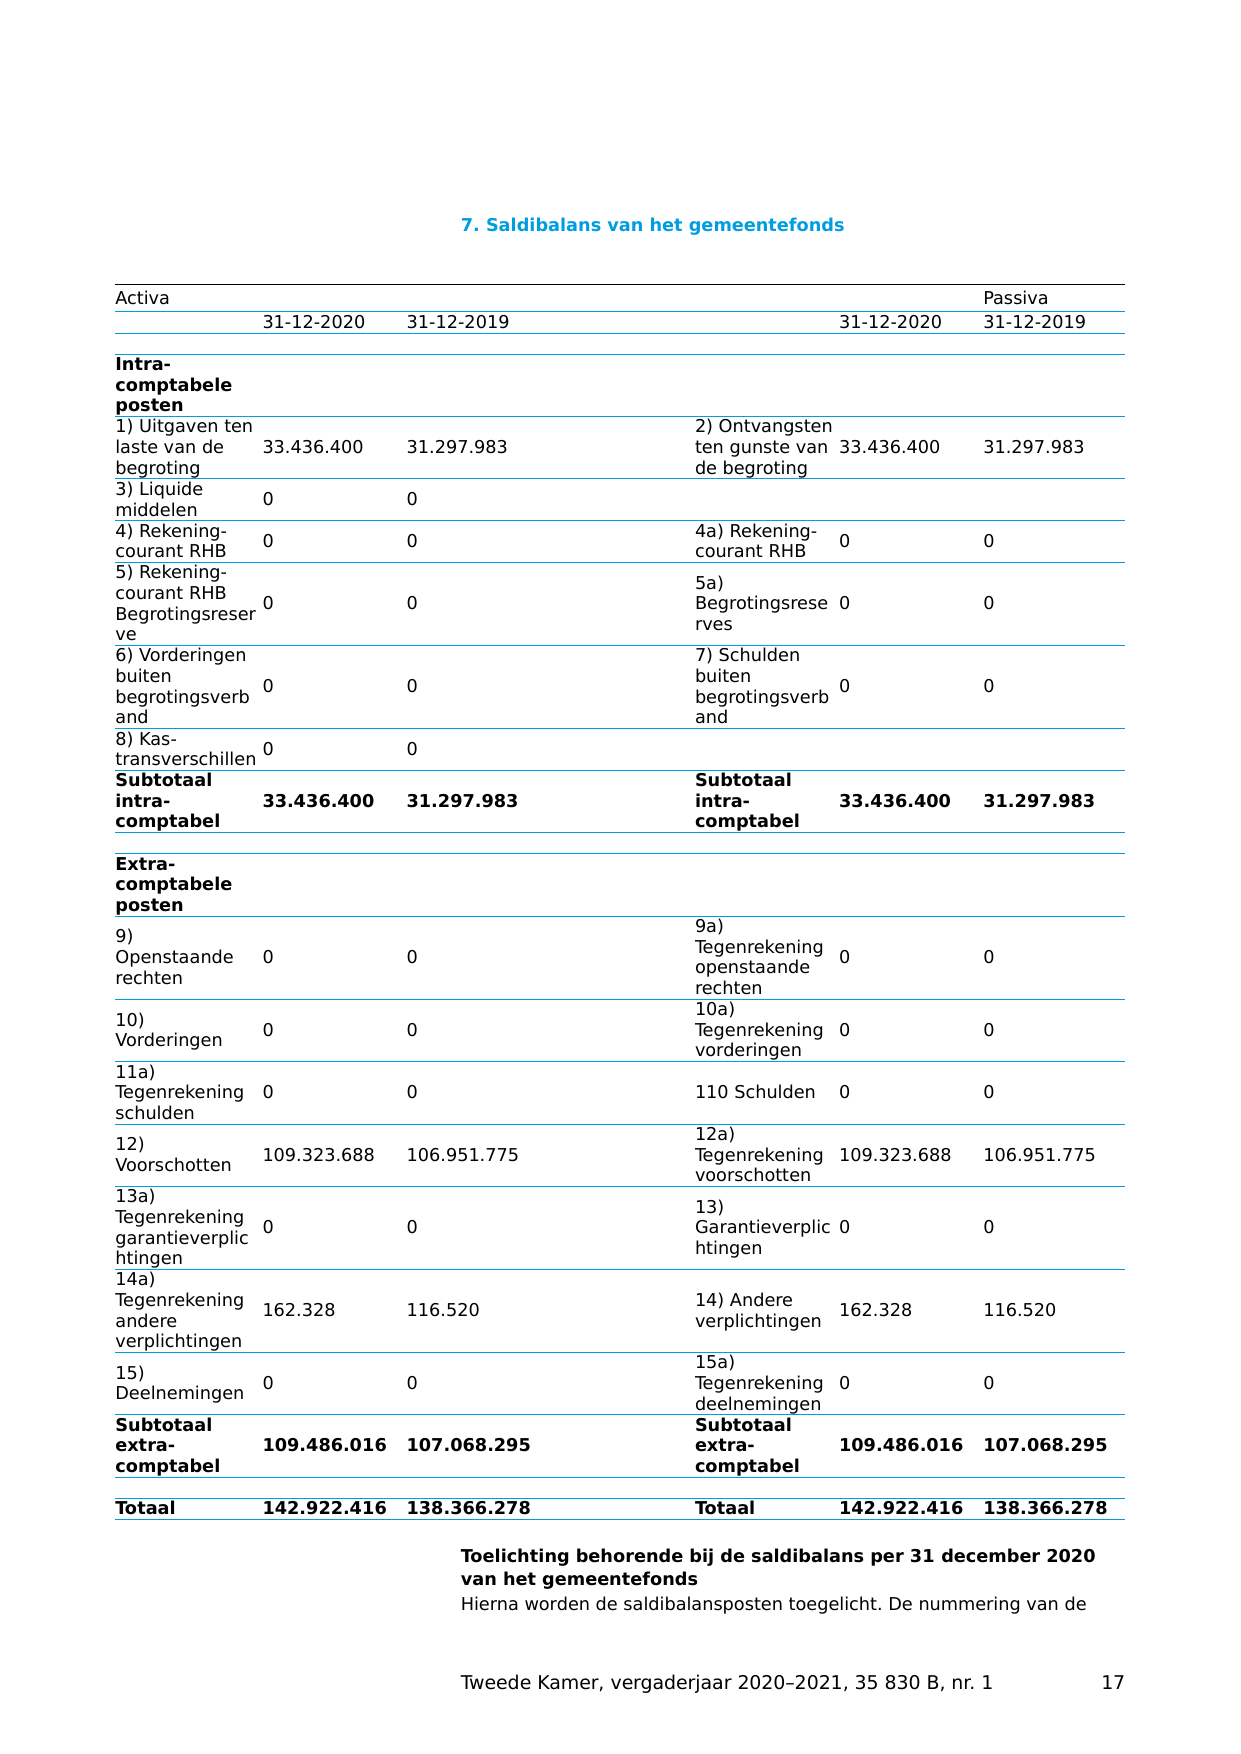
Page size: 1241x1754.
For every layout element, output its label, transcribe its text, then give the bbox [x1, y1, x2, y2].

table_cell [115, 1478, 259, 1498]
table_cell [548, 1125, 692, 1186]
table_cell [259, 355, 403, 416]
table_cell [548, 1000, 692, 1061]
table_cell [692, 479, 836, 520]
table_cell 0 [404, 563, 548, 645]
table_cell [548, 729, 692, 770]
table_cell 5) Rekening-courant RHB Begrotingsreserve [115, 563, 259, 645]
table_cell [980, 1478, 1125, 1498]
table_cell 0 [980, 521, 1125, 562]
table_cell [692, 334, 836, 353]
table_cell 107.068.295 [404, 1415, 548, 1477]
table_cell [404, 854, 548, 916]
table_cell 10) Vorderingen [115, 1000, 259, 1061]
table_cell 15a) Tegenrekening deelnemingen [692, 1353, 836, 1414]
table_cell [836, 729, 980, 770]
table_cell 33.436.400 [259, 417, 403, 478]
table_cell [980, 833, 1125, 853]
table_cell 0 [404, 646, 548, 728]
table_cell 1) Uitgaven ten laste van de begroting [115, 417, 259, 478]
table_cell 0 [980, 917, 1125, 999]
table_cell 31-12-2019 [980, 312, 1125, 332]
table_cell 0 [836, 1353, 980, 1414]
table_cell 0 [404, 479, 548, 520]
table_cell [548, 521, 692, 562]
table_cell [404, 833, 548, 853]
text Toelichting behorende bij de saldibalans per 31 december 2020 van het gemeentefonds [461, 1544, 1125, 1590]
table_cell Subtotaal intra-comptabel [115, 771, 259, 832]
table_cell 162.328 [836, 1270, 980, 1352]
table_cell [548, 833, 692, 853]
table_cell 9a) Tegenrekening openstaande rechten [692, 917, 836, 999]
table_cell Intra-comptabele posten [115, 355, 259, 416]
table_cell 107.068.295 [980, 1415, 1125, 1477]
table_cell [259, 334, 403, 353]
table_header Tabel 4 Saldibalans per 31 december 2020 van het gemeentefonds (B) (bedragen x € 1.000) [115, 259, 1125, 284]
table_cell 31-12-2019 [404, 312, 548, 332]
table_cell [836, 479, 980, 520]
table_cell 31.297.983 [980, 417, 1125, 478]
table_cell 116.520 [980, 1270, 1125, 1352]
table_cell 0 [259, 521, 403, 562]
table_cell [980, 854, 1125, 916]
table_cell [404, 1478, 548, 1498]
table_cell Subtotaal intra-comptabel [692, 771, 836, 832]
table_cell [548, 1353, 692, 1414]
table_cell 110 Schulden [692, 1062, 836, 1123]
table_cell 0 [259, 1062, 403, 1123]
table_cell 0 [259, 563, 403, 645]
table_cell [980, 355, 1125, 416]
table_cell Totaal [115, 1499, 259, 1519]
table_cell 6) Vorderingen buiten begrotingsverband [115, 646, 259, 728]
table_cell 2) Ontvangsten ten gunste van de begroting [692, 417, 836, 478]
table_cell 0 [836, 646, 980, 728]
table_cell 0 [404, 1353, 548, 1414]
table_cell 109.486.016 [259, 1415, 403, 1477]
table_cell [548, 417, 692, 478]
table_cell [404, 334, 548, 353]
table_cell [548, 479, 692, 520]
table_cell 138.366.278 [404, 1499, 548, 1519]
table_cell [692, 729, 836, 770]
table_cell 12) Voorschotten [115, 1125, 259, 1186]
table_cell [548, 1499, 692, 1519]
text Hierna worden de saldibalansposten toegelicht. De nummering van de [461, 1592, 1125, 1615]
table_cell [980, 479, 1125, 520]
table_cell 3) Liquide middelen [115, 479, 259, 520]
table_cell [548, 1187, 692, 1269]
table_cell [548, 312, 692, 332]
table_cell 31-12-2020 [259, 312, 403, 332]
table_cell 33.436.400 [836, 771, 980, 832]
table_cell 33.436.400 [259, 771, 403, 832]
table_cell 15) Deelnemingen [115, 1353, 259, 1414]
table_cell 109.323.688 [259, 1125, 403, 1186]
table_cell 31-12-2020 [836, 312, 980, 332]
table_cell 13) Garantieverplichtingen [692, 1187, 836, 1269]
table_cell 142.922.416 [259, 1499, 403, 1519]
table_cell [548, 1062, 692, 1123]
table_cell 162.328 [259, 1270, 403, 1352]
table_cell 31.297.983 [404, 771, 548, 832]
table_cell 109.323.688 [836, 1125, 980, 1186]
table_cell 0 [259, 1187, 403, 1269]
table_cell 0 [980, 563, 1125, 645]
table_cell 0 [980, 646, 1125, 728]
table_cell Subtotaal extra-comptabel [692, 1415, 836, 1477]
table_cell 0 [404, 521, 548, 562]
table_cell [836, 334, 980, 353]
table_cell [548, 334, 692, 353]
table_cell 14a) Tegenrekening andere verplichtingen [115, 1270, 259, 1352]
table_cell 138.366.278 [980, 1499, 1125, 1519]
table_cell 0 [836, 917, 980, 999]
table_cell [836, 854, 980, 916]
table_cell Passiva [980, 285, 1125, 311]
table_cell 4) Rekening-courant RHB [115, 521, 259, 562]
table_cell Totaal [692, 1499, 836, 1519]
table_cell 0 [259, 917, 403, 999]
table_cell 31.297.983 [980, 771, 1125, 832]
table_cell [980, 729, 1125, 770]
table_cell [548, 563, 692, 645]
title 7. Saldibalans van het gemeentefonds [461, 213, 1125, 236]
table_cell [692, 1478, 836, 1498]
table_cell 109.486.016 [836, 1415, 980, 1477]
table_cell Subtotaal extra-comptabel [115, 1415, 259, 1477]
table_cell [259, 1478, 403, 1498]
table_cell 0 [259, 1353, 403, 1414]
table_cell 142.922.416 [836, 1499, 980, 1519]
table_cell [115, 833, 259, 853]
table_cell 0 [259, 646, 403, 728]
table_cell 11a) Tegenrekening schulden [115, 1062, 259, 1123]
table_cell 7) Schulden buiten begrotingsverband [692, 646, 836, 728]
table_cell [692, 833, 836, 853]
table_cell [548, 355, 692, 416]
table_cell [548, 1270, 692, 1352]
table_cell [548, 771, 692, 832]
table_cell 4a) Rekening-courant RHB [692, 521, 836, 562]
table_cell [548, 1415, 692, 1477]
table_cell [548, 854, 692, 916]
table_cell [548, 1478, 692, 1498]
table_cell 0 [980, 1062, 1125, 1123]
table_cell [692, 312, 836, 332]
table_cell 0 [404, 729, 548, 770]
table_cell Extra-comptabele posten [115, 854, 259, 916]
table_cell 12a) Tegenrekening voorschotten [692, 1125, 836, 1186]
table_cell [836, 833, 980, 853]
table_cell 0 [404, 1000, 548, 1061]
table_cell 116.520 [404, 1270, 548, 1352]
table_cell [404, 355, 548, 416]
table_cell 0 [404, 1062, 548, 1123]
table_cell 14) Andere verplichtingen [692, 1270, 836, 1352]
table_cell [259, 854, 403, 916]
table_cell 0 [836, 521, 980, 562]
table_cell 9) Openstaande rechten [115, 917, 259, 999]
table_cell 0 [404, 917, 548, 999]
table_cell 8) Kas-transverschillen [115, 729, 259, 770]
table_cell 31.297.983 [404, 417, 548, 478]
table_cell 0 [836, 1187, 980, 1269]
table_cell 0 [259, 729, 403, 770]
table_cell [548, 646, 692, 728]
table_cell [836, 355, 980, 416]
table_cell 0 [836, 1000, 980, 1061]
table_cell 10a) Tegenrekening vorderingen [692, 1000, 836, 1061]
table_cell Activa [115, 285, 980, 311]
table_cell 0 [980, 1353, 1125, 1414]
table_cell [115, 334, 259, 353]
table_cell [980, 334, 1125, 353]
table_cell [548, 917, 692, 999]
table_cell [692, 355, 836, 416]
table_cell [115, 312, 259, 332]
table_cell 106.951.775 [404, 1125, 548, 1186]
table_cell 0 [836, 563, 980, 645]
table_cell 0 [980, 1187, 1125, 1269]
table_cell [259, 833, 403, 853]
table_cell 13a) Tegenrekening garantieverplichtingen [115, 1187, 259, 1269]
table_cell 0 [980, 1000, 1125, 1061]
table_cell 5a) Begrotingsreserves [692, 563, 836, 645]
table_cell 0 [259, 1000, 403, 1061]
table_cell 33.436.400 [836, 417, 980, 478]
table_cell [836, 1478, 980, 1498]
table_cell 0 [259, 479, 403, 520]
table_cell 106.951.775 [980, 1125, 1125, 1186]
table_cell [692, 854, 836, 916]
table_cell 0 [404, 1187, 548, 1269]
table_cell 0 [836, 1062, 980, 1123]
